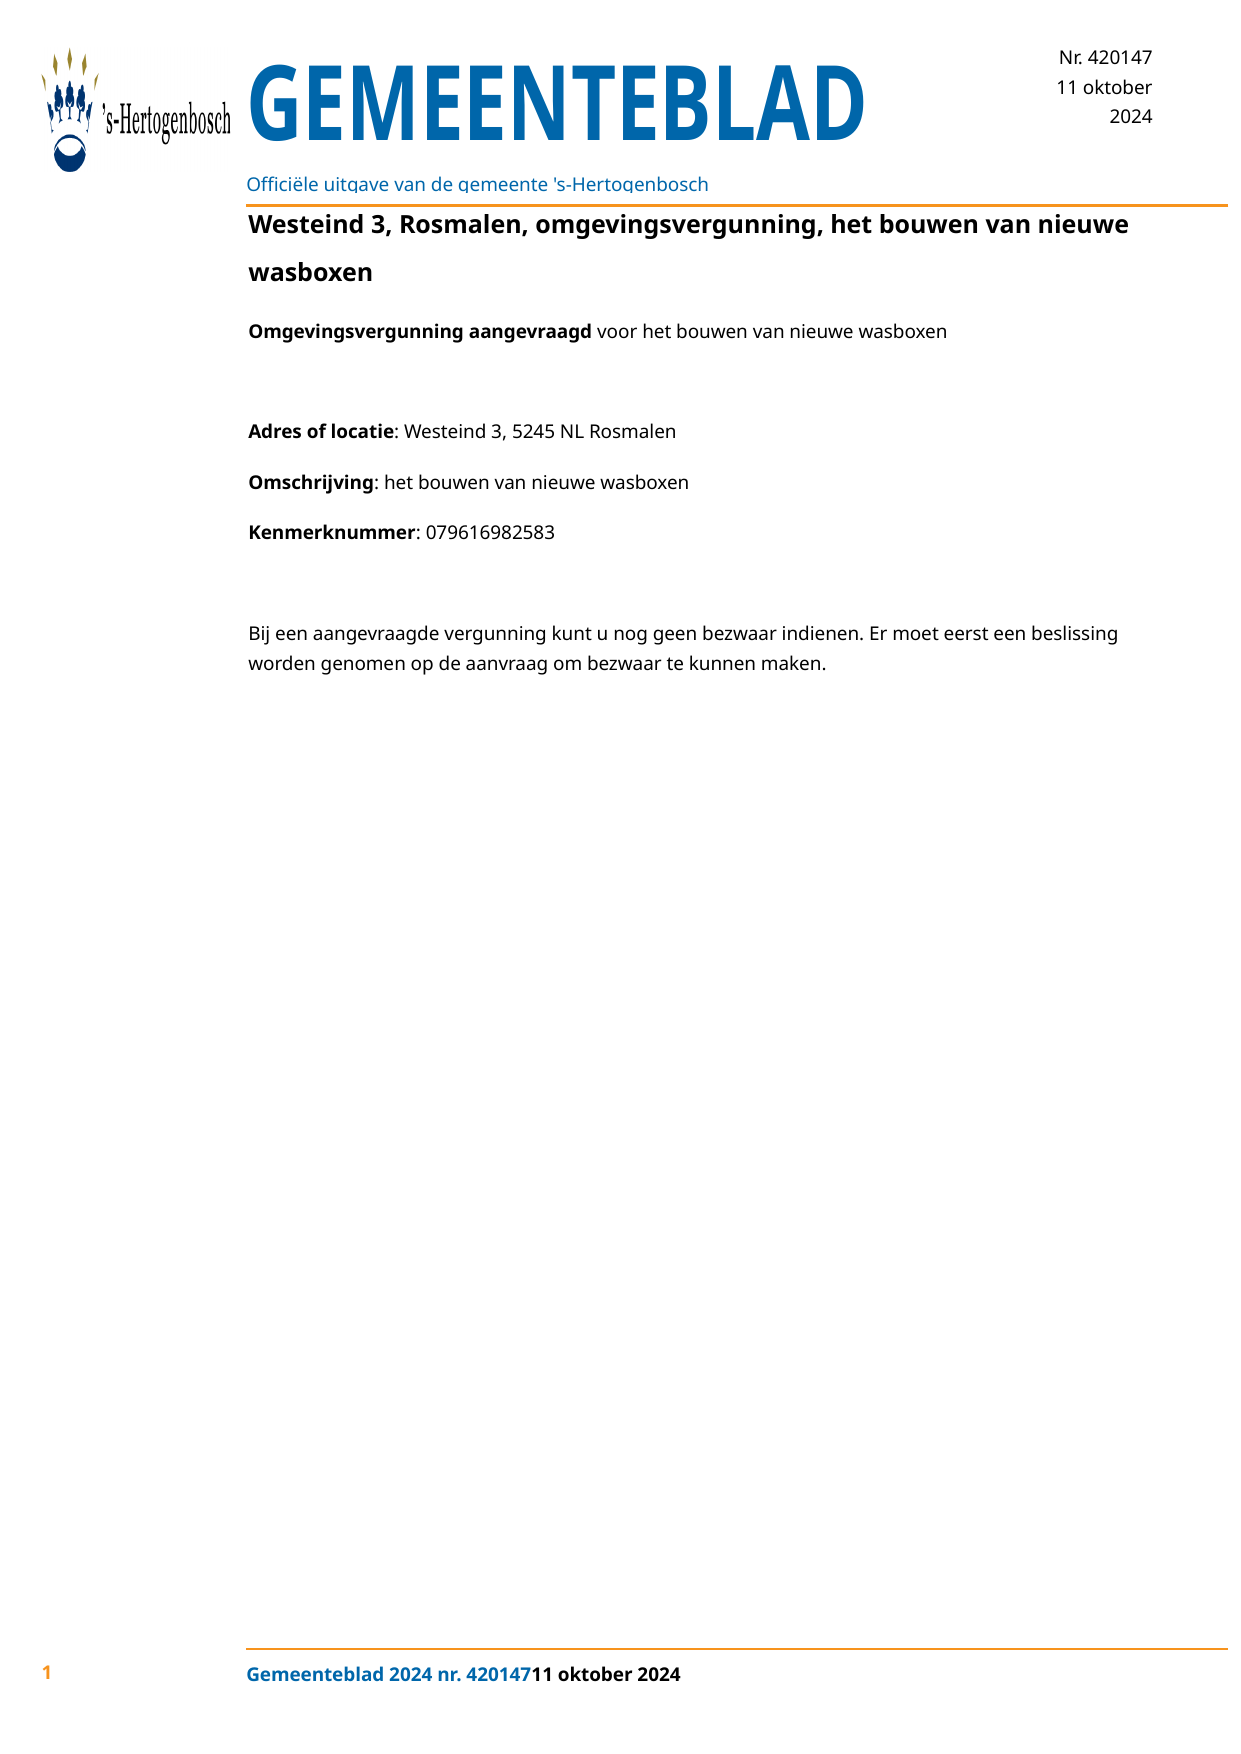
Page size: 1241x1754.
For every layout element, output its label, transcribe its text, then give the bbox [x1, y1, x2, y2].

picture [41, 47, 231, 172]
text Westeind 3, Rosmalen, omgevingsvergunning, het bouwen van nieuwe wasboxen [248, 207, 1152, 288]
text Omgevingsvergunning aangevraagd voor het bouwen van nieuwe wasboxen [248, 318, 1152, 344]
text Bij een aangevraagde vergunning kunt u nog geen bezwaar indienen. Er moet eerst een beslissing worden genomen op de aanvraag om bezwaar te kunnen maken. [248, 620, 1152, 676]
text Adres of locatie: Westeind 3, 5245 NL Rosmalen [248, 419, 1152, 444]
text Kenmerknummer: 079616982583 [248, 519, 1152, 545]
text Omschrijving: het bouwen van nieuwe wasboxen [248, 469, 1152, 495]
